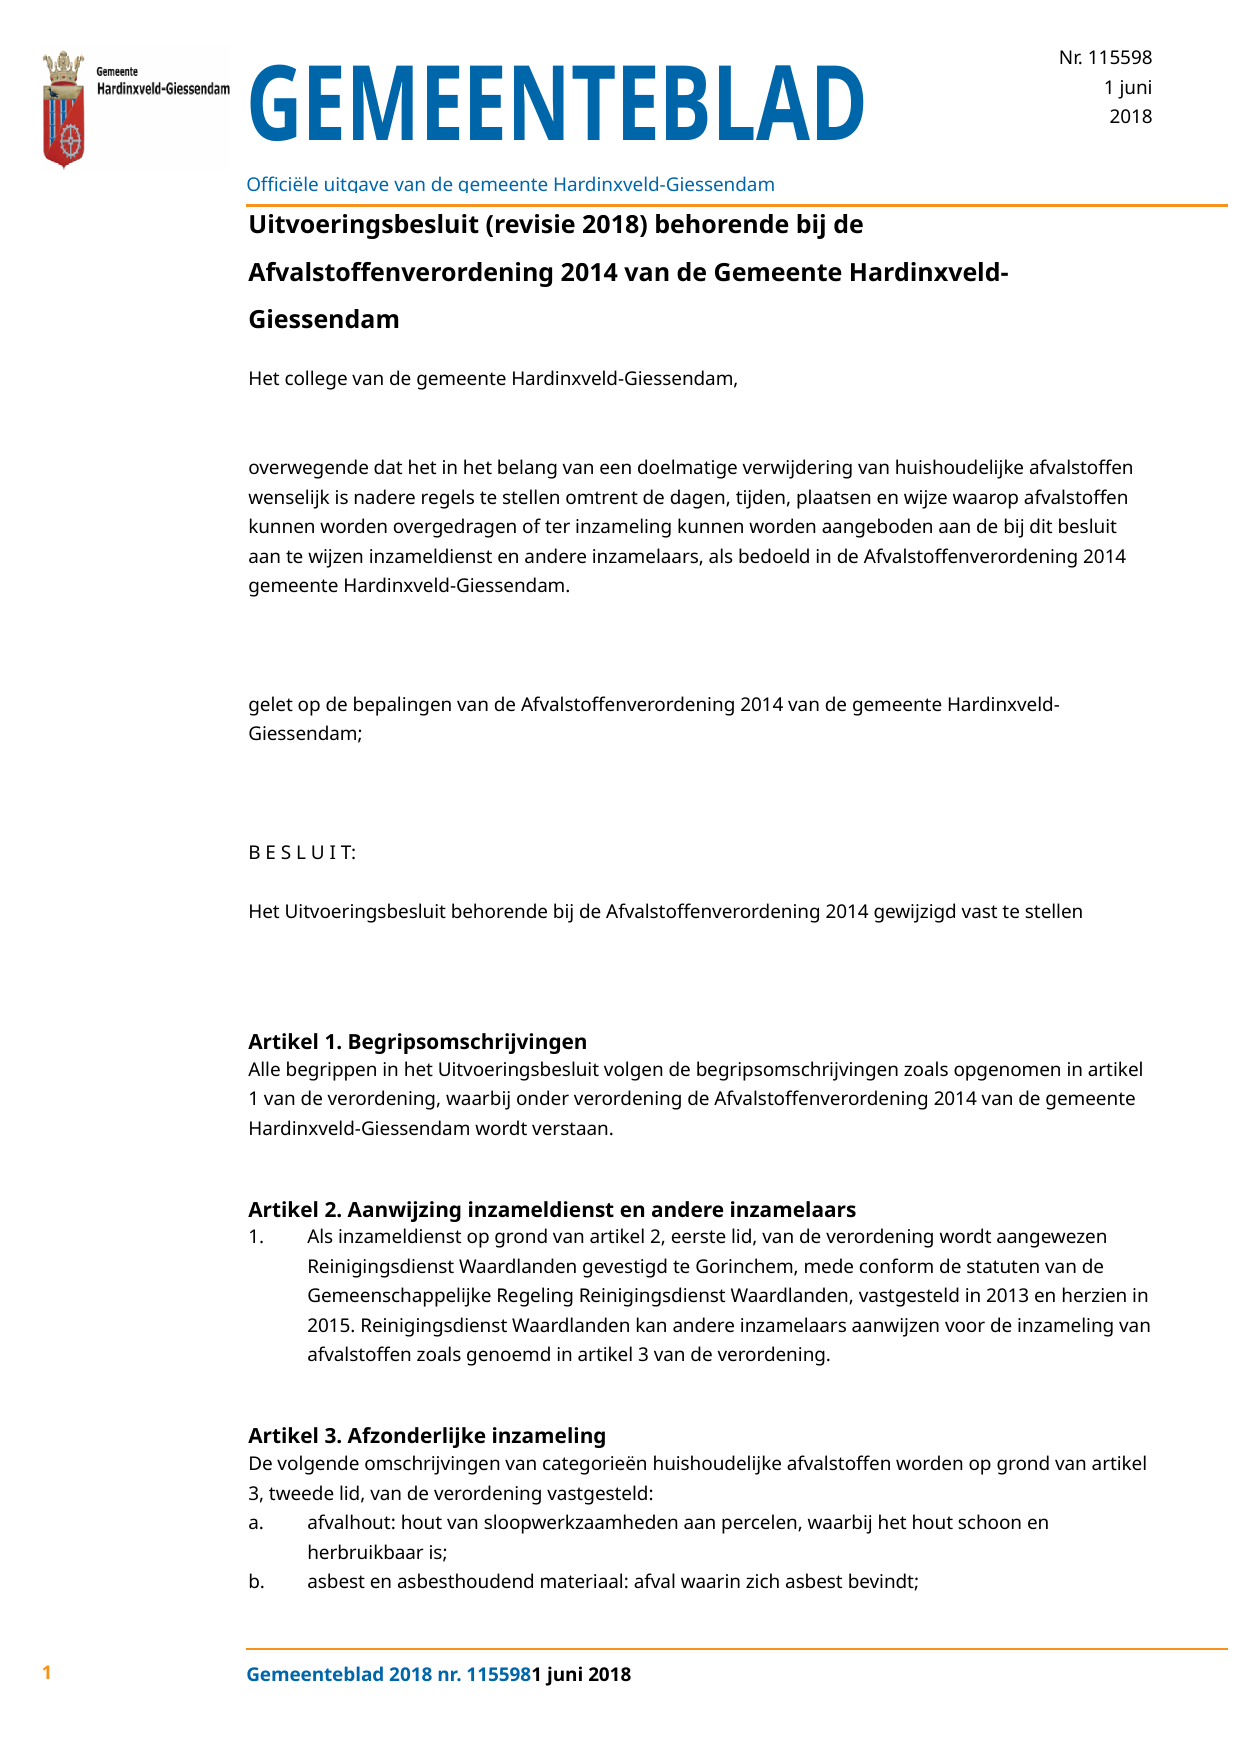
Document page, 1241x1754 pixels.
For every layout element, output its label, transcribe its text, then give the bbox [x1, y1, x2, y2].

text Artikel 1. Begripsomschrijvingen [248, 1027, 1152, 1056]
text overwegende dat het in het belang van een doelmatige verwijdering van huishoudelijke afvalstoffen wenselijk is nadere regels te stellen omtrent de dagen, tijden, plaatsen en wijze waarop afvalstoffen kunnen worden overgedragen of ter inzameling kunnen worden aangeboden aan de bij dit besluit aan te wijzen inzameldienst en andere inzamelaars, als bedoeld in de Afvalstoffenverordening 2014 gemeente Hardinxveld-Giessendam. [248, 454, 1152, 598]
text Het college van de gemeente Hardinxveld-Giessendam, [248, 366, 1152, 391]
text Artikel 3. Afzonderlijke inzameling [248, 1422, 1152, 1450]
text gelet op de bepalingen van de Afvalstoffenverordening 2014 van de gemeente Hardinxveld-Giessendam; [248, 691, 1152, 746]
list afvalhout: hout van sloopwerkzaamheden aan percelen, waarbij het hout schoon en herbruikbaar is; [248, 1509, 1152, 1564]
list Als inzameldienst op grond van artikel 2, eerste lid, van de verordening wordt aangewezen Reinigingsdienst Waardlanden gevestigd te Gorinchem, mede conform de statuten van de Gemeenschappelijke Regeling Reinigingsdienst Waardlanden, vastgesteld in 2013 en herzien in 2015. Reinigingsdienst Waardlanden kan andere inzamelaars aanwijzen voor de inzameling van afvalstoffen zoals genoemd in artikel 3 van de verordening. [248, 1223, 1152, 1367]
text De volgende omschrijvingen van categorieën huishoudelijke afvalstoffen worden op grond van artikel 3, tweede lid, van de verordening vastgesteld: [248, 1450, 1152, 1505]
text Artikel 2. Aanwijzing inzameldienst en andere inzamelaars [248, 1195, 1152, 1223]
text Uitvoeringsbesluit (revisie 2018) behorende bij de Afvalstoffenverordening 2014 van de Gemeente Hardinxveld-Giessendam [248, 207, 1152, 336]
picture [41, 47, 231, 172]
list asbest en asbesthoudend materiaal: afval waarin zich asbest bevindt; [248, 1568, 1152, 1594]
text Alle begrippen in het Uitvoeringsbesluit volgen de begripsomschrijvingen zoals opgenomen in artikel 1 van de verordening, waarbij onder verordening de Afvalstoffenverordening 2014 van de gemeente Hardinxveld-Giessendam wordt verstaan. [248, 1056, 1152, 1141]
text B E S L U I T: [248, 839, 1152, 864]
text Het Uitvoeringsbesluit behorende bij de Afvalstoffenverordening 2014 gewijzigd vast te stellen [248, 898, 1152, 924]
